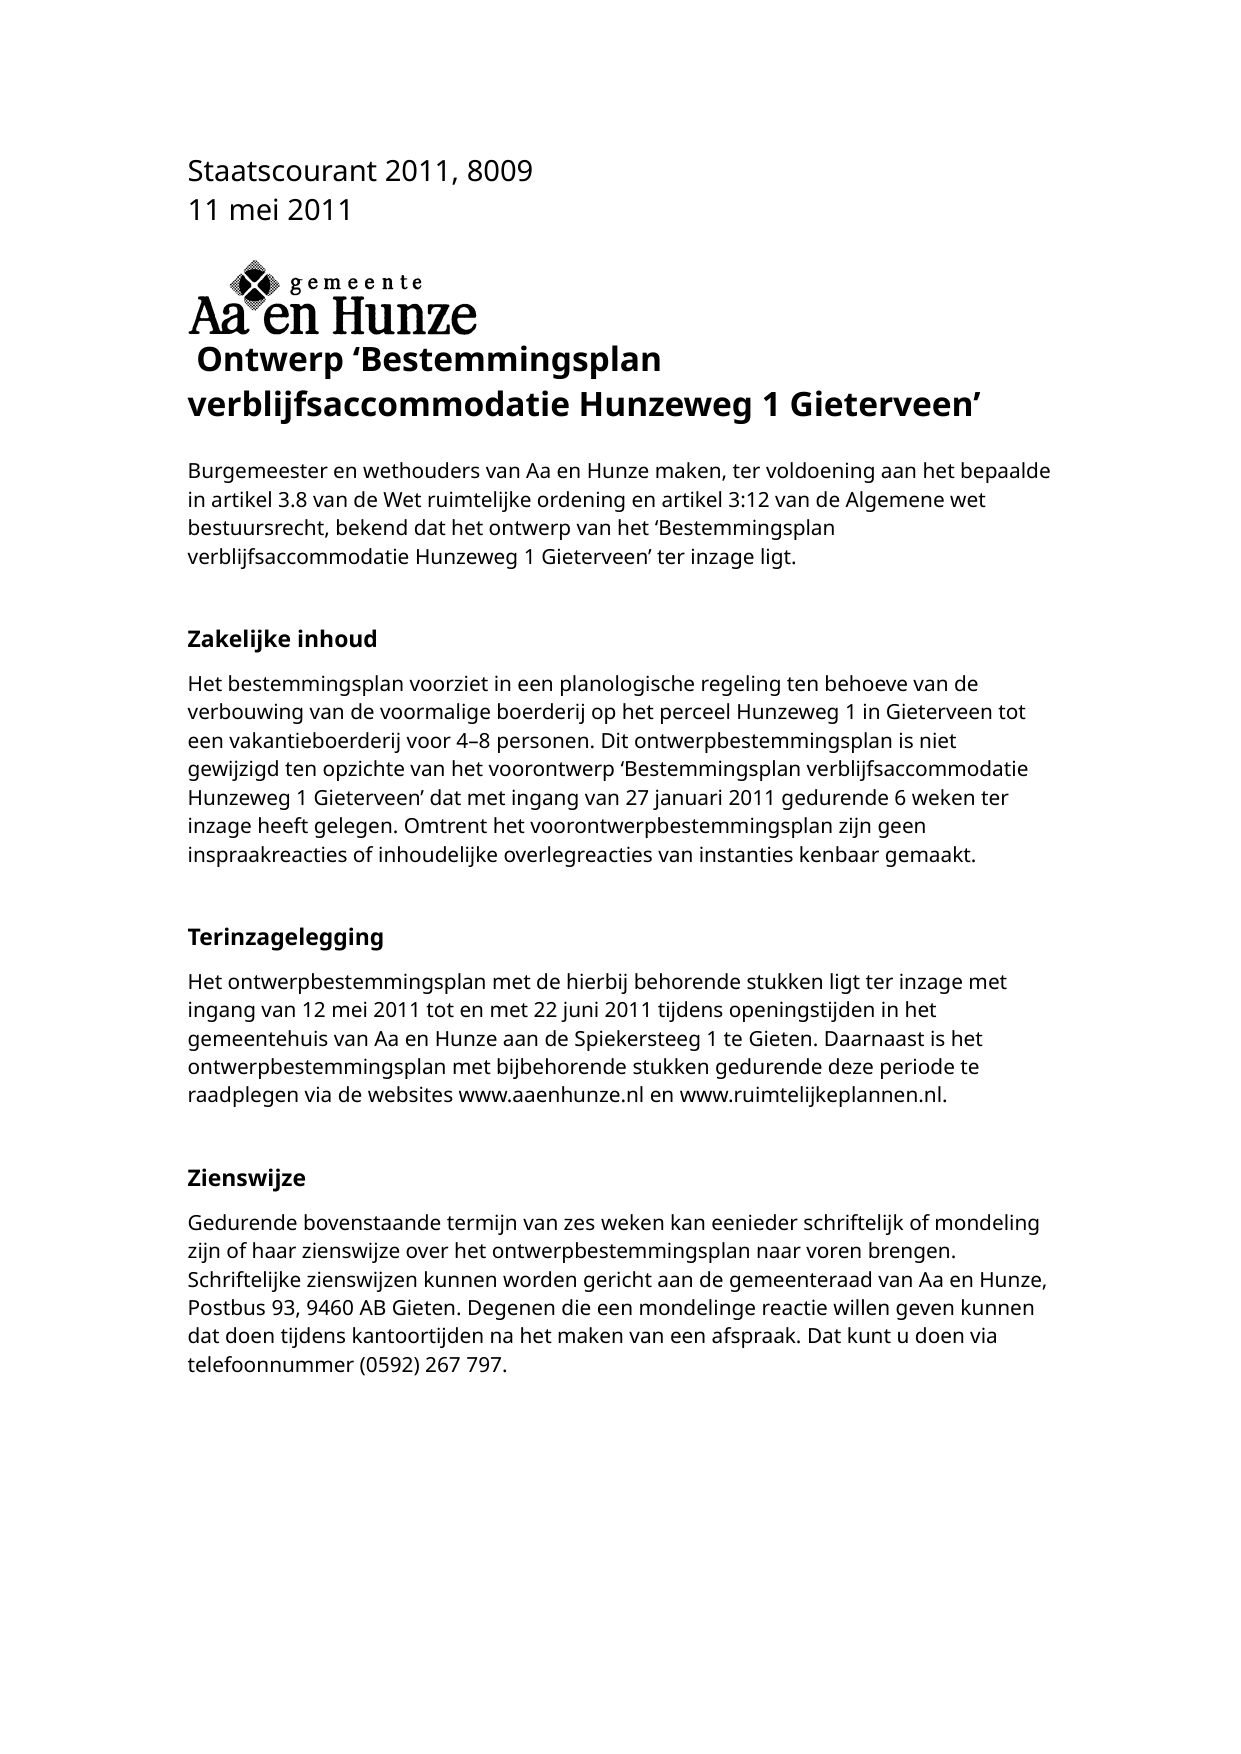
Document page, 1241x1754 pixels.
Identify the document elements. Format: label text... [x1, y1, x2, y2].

subtitle Terinzagelegging [187, 921, 1053, 952]
text Het bestemmingsplan voorziet in een planologische regeling ten behoeve van de verbouwing van de voormalige boerderij op het perceel Hunzeweg 1 in Gieterveen tot een vakantieboerderij voor 4–8 personen. Dit ontwerpbestemmingsplan is niet gewijzigd ten opzichte van het voorontwerp ‘Bestemmingsplan verblijfsaccommodatie Hunzeweg 1 Gieterveen’ dat met ingang van 27 januari 2011 gedurende 6 weken ter inzage heeft gelegen. Omtrent het voorontwerpbestemmingsplan zijn geen inspraakreacties of inhoudelijke overlegreacties van instanties kenbaar gemaakt. [187, 669, 1053, 868]
text Het ontwerpbestemmingsplan met de hierbij behorende stukken ligt ter inzage met ingang van 12 mei 2011 tot en met 22 juni 2011 tijdens openingstijden in het gemeentehuis van Aa en Hunze aan de Spiekersteeg 1 te Gieten. Daarnaast is het ontwerpbestemmingsplan met bijbehorende stukken gedurende deze periode te raadplegen via de websites www.aaenhunze.nl en www.ruimtelijkeplannen.nl. [187, 967, 1053, 1109]
picture [187, 258, 477, 336]
text Burgemeester en wethouders van Aa en Hunze maken, ter voldoening aan het bepaalde in artikel 3.8 van de Wet ruimtelijke ordening en artikel 3:12 van de Algemene wet bestuursrecht, bekend dat het ontwerp van het ‘Bestemmingsplan verblijfsaccommodatie Hunzeweg 1 Gieterveen’ ter inzage ligt. [187, 457, 1053, 570]
subtitle Ontwerp ‘Bestemmingsplan verblijfsaccommodatie Hunzeweg 1 Gieterveen’ [187, 271, 1053, 427]
text Gedurende bovenstaande termijn van zes weken kan eenieder schriftelijk of mondeling zijn of haar zienswijze over het ontwerpbestemmingsplan naar voren brengen. Schriftelijke zienswijzen kunnen worden gericht aan de gemeenteraad van Aa en Hunze, Postbus 93, 9460 AB Gieten. Degenen die een mondelinge reactie willen geven kunnen dat doen tijdens kantoortijden na het maken van een afspraak. Dat kunt u doen via telefoonnummer (0592) 267 797. [187, 1208, 1053, 1378]
subtitle Zakelijke inhoud [187, 623, 1053, 654]
subtitle Zienswijze [187, 1162, 1053, 1193]
text Staatscourant 2011, 8009 [187, 150, 1053, 190]
text 11 mei 2011 [187, 190, 1053, 229]
